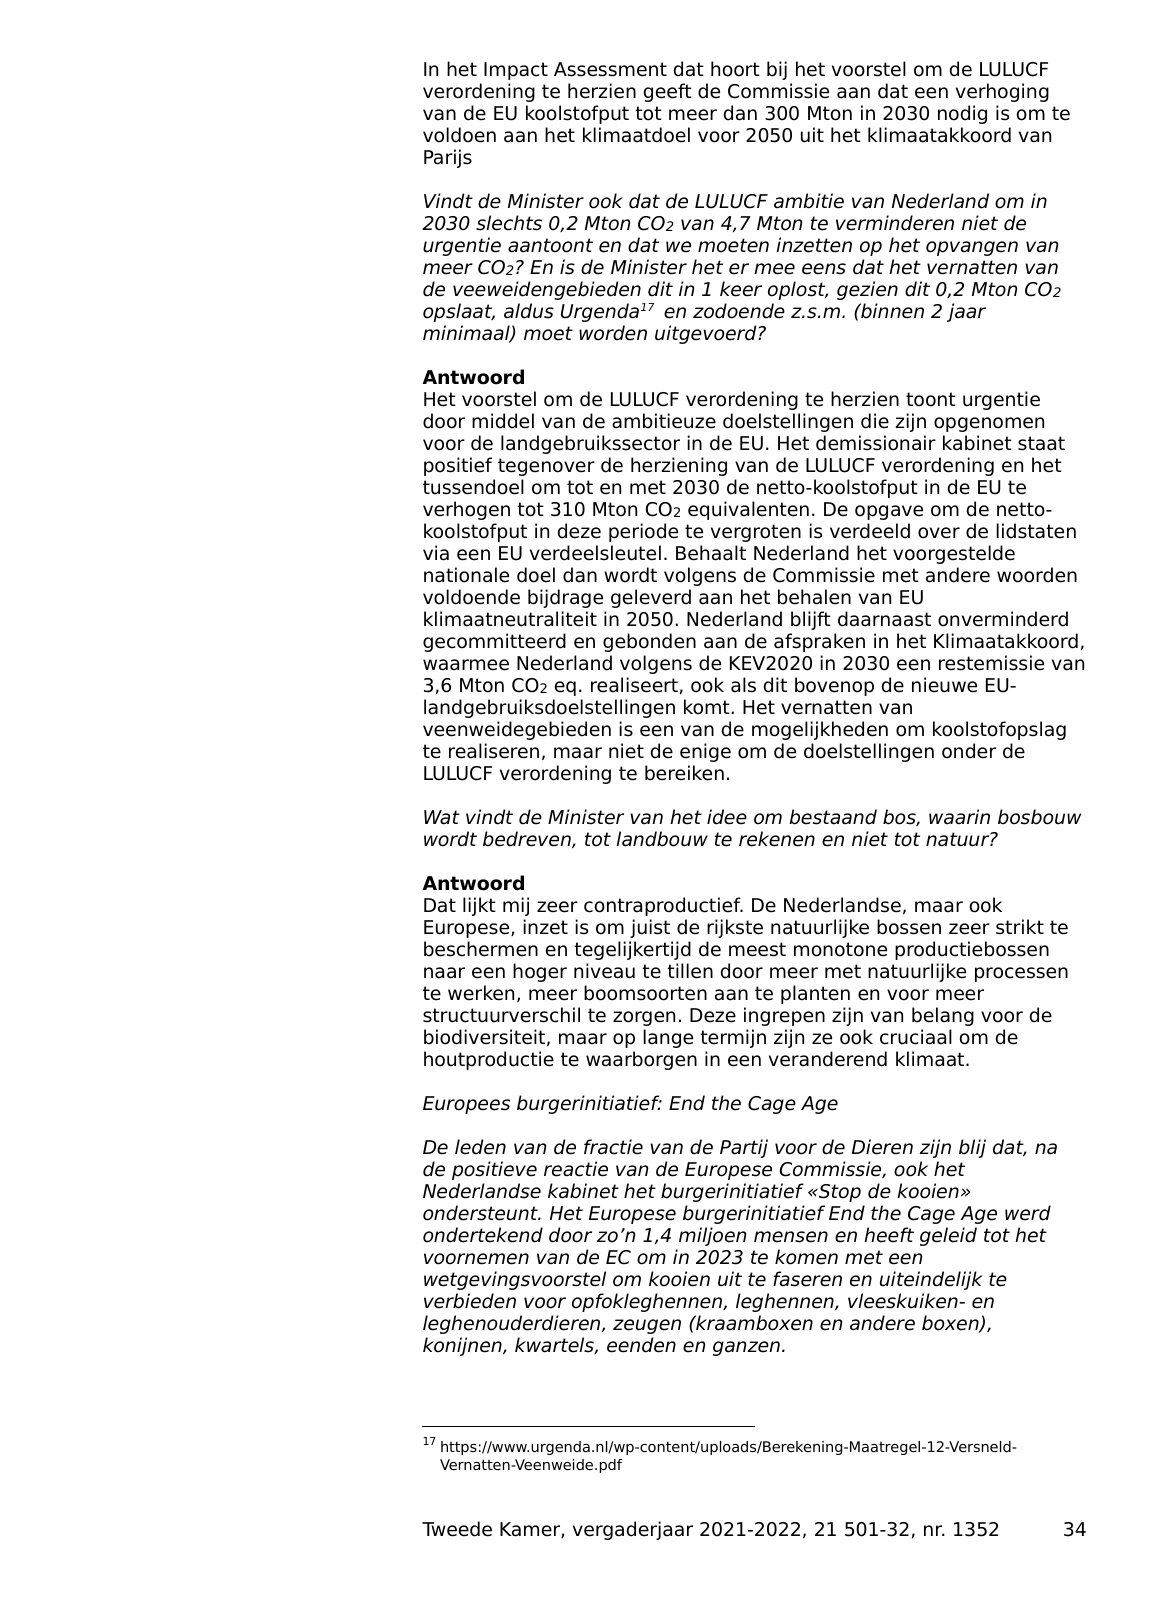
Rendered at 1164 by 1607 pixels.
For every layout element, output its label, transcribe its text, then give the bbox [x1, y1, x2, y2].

text Antwoord [422, 367, 1087, 389]
subtitle Europees burgerinitiatief: End the Cage Age [422, 1093, 1087, 1115]
text In het Impact Assessment dat hoort bij het voorstel om de LULUCF verordening te herzien geeft de Commissie aan dat een verhoging van de EU koolstofput tot meer dan 300 Mton in 2030 nodig is om te voldoen aan het klimaatdoel voor 2050 uit het klimaatakkoord van Parijs [422, 59, 1087, 169]
text Vindt de Minister ook dat de LULUCF ambitie van Nederland om in 2030 slechts 0,2 Mton CO2 van 4,7 Mton te verminderen niet de urgentie aantoont en dat we moeten inzetten op het opvangen van meer CO2? En is de Minister het er mee eens dat het vernatten van de veeweidengebieden dit in 1 keer oplost, gezien dit 0,2 Mton CO2 opslaat, aldus Urgenda en zodoende z.s.m. (binnen 2 jaar minimaal) moet worden uitgevoerd? [422, 191, 1087, 345]
text Wat vindt de Minister van het idee om bestaand bos, waarin bosbouw wordt bedreven, tot landbouw te rekenen en niet tot natuur? [422, 807, 1087, 851]
text https://www.urgenda.nl/wp-content/uploads/Berekening-Maatregel-12-Versneld-Vernatten-Veenweide.pdf [422, 1435, 1087, 1474]
text De leden van de fractie van de Partij voor de Dieren zijn blij dat, na de positieve reactie van de Europese Commissie, ook het Nederlandse kabinet het burgerinitiatief «Stop de kooien» ondersteunt. Het Europese burgerinitiatief End the Cage Age werd ondertekend door zo’n 1,4 miljoen mensen en heeft geleid tot het voornemen van de EC om in 2023 te komen met een wetgevingsvoorstel om kooien uit te faseren en uiteindelijk te verbieden voor opfokleghennen, leghennen, vleeskuiken- en leghenouderdieren, zeugen (kraamboxen en andere boxen), konijnen, kwartels, eenden en ganzen. [422, 1137, 1087, 1357]
text Dat lijkt mij zeer contraproductief. De Nederlandse, maar ook Europese, inzet is om juist de rijkste natuurlijke bossen zeer strikt te beschermen en tegelijkertijd de meest monotone productiebossen naar een hoger niveau te tillen door meer met natuurlijke processen te werken, meer boomsoorten aan te planten en voor meer structuurverschil te zorgen. Deze ingrepen zijn van belang voor de biodiversiteit, maar op lange termijn zijn ze ook cruciaal om de houtproductie te waarborgen in een veranderend klimaat. [422, 895, 1087, 1071]
text Antwoord [422, 873, 1087, 895]
text Het voorstel om de LULUCF verordening te herzien toont urgentie door middel van de ambitieuze doelstellingen die zijn opgenomen voor de landgebruikssector in de EU. Het demissionair kabinet staat positief tegenover de herziening van de LULUCF verordening en het tussendoel om tot en met 2030 de netto-koolstofput in de EU te verhogen tot 310 Mton CO2 equivalenten. De opgave om de netto-koolstofput in deze periode te vergroten is verdeeld over de lidstaten via een EU verdeelsleutel. Behaalt Nederland het voorgestelde nationale doel dan wordt volgens de Commissie met andere woorden voldoende bijdrage geleverd aan het behalen van EU klimaatneutraliteit in 2050. Nederland blijft daarnaast onverminderd gecommitteerd en gebonden aan de afspraken in het Klimaatakkoord, waarmee Nederland volgens de KEV2020 in 2030 een restemissie van 3,6 Mton CO2 eq. realiseert, ook als dit bovenop de nieuwe EU-landgebruiksdoelstellingen komt. Het vernatten van veenweidegebieden is een van de mogelijkheden om koolstofopslag te realiseren, maar niet de enige om de doelstellingen onder de LULUCF verordening te bereiken. [422, 389, 1087, 785]
